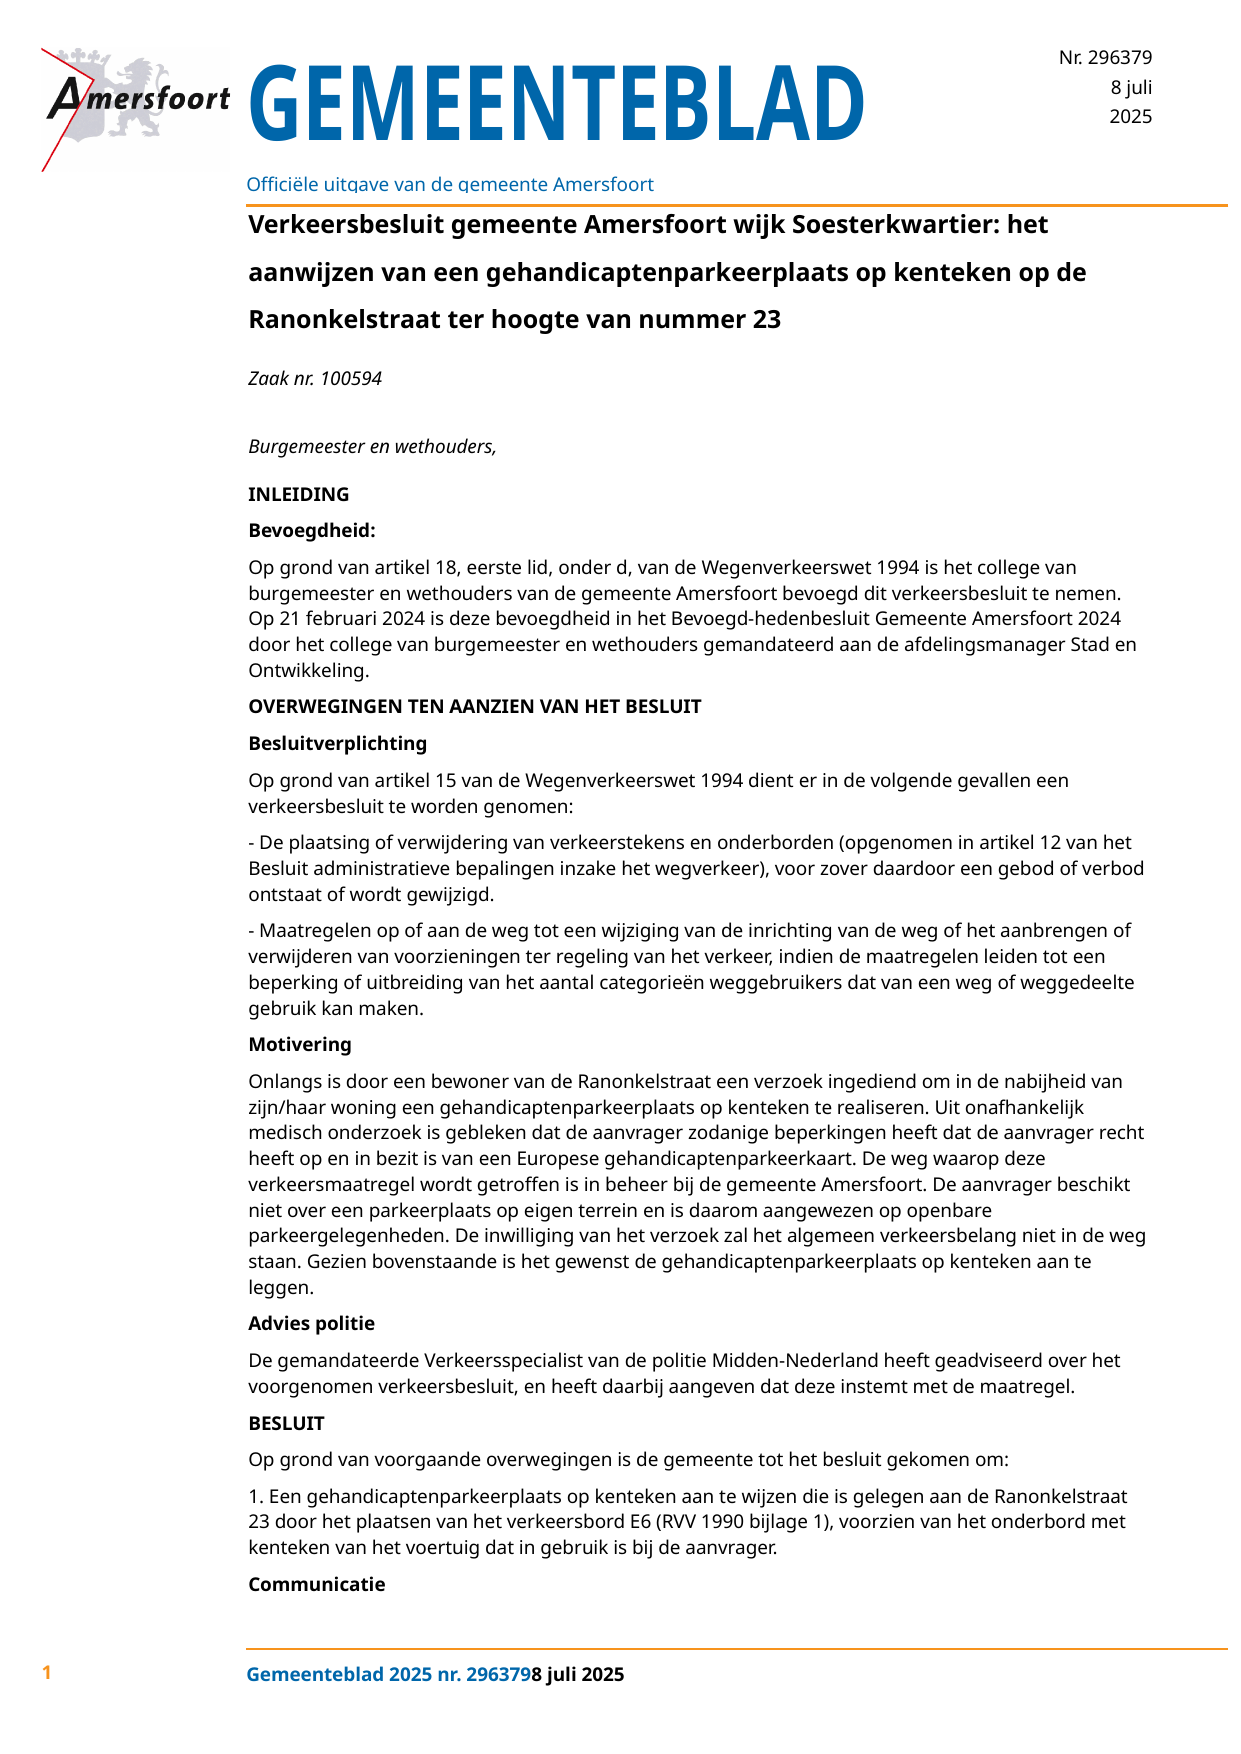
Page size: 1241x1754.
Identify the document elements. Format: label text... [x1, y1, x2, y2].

text BESLUIT [248, 1410, 1152, 1435]
text Op grond van voorgaande overwegingen is de gemeente tot het besluit gekomen om: [248, 1446, 1152, 1472]
text Burgemeester en wethouders, [248, 433, 1152, 459]
text Communicatie [248, 1571, 1152, 1597]
text OVERWEGINGEN TEN AANZIEN VAN HET BESLUIT [248, 694, 1152, 719]
text Besluitverplichting [248, 730, 1152, 756]
text Advies politie [248, 1311, 1152, 1336]
text Zaak nr. 100594 [248, 366, 1152, 391]
text - De plaatsing of verwijdering van verkeerstekens en onderborden (opgenomen in artikel 12 van het Besluit administratieve bepalingen inzake het wegverkeer), voor zover daardoor een gebod of verbod ontstaat of wordt gewijzigd. [248, 829, 1152, 907]
text De gemandateerde Verkeersspecialist van de politie Midden-Nederland heeft geadviseerd over het voorgenomen verkeersbesluit, en heeft daarbij aangeven dat deze instemt met de maatregel. [248, 1347, 1152, 1399]
text Motivering [248, 1031, 1152, 1057]
text 1. Een gehandicaptenparkeerplaats op kenteken aan te wijzen die is gelegen aan de Ranonkelstraat 23 door het plaatsen van het verkeersbord E6 (RVV 1990 bijlage 1), voorzien van het onderbord met kenteken van het voertuig dat in gebruik is bij de aanvrager. [248, 1483, 1152, 1560]
text Op grond van artikel 15 van de Wegenverkeerswet 1994 dient er in de volgende gevallen een verkeersbesluit te worden genomen: [248, 767, 1152, 818]
text Onlangs is door een bewoner van de Ranonkelstraat een verzoek ingediend om in de nabijheid van zijn/haar woning een gehandicaptenparkeerplaats op kenteken te realiseren. Uit onafhankelijk medisch onderzoek is gebleken dat de aanvrager zodanige beperkingen heeft dat de aanvrager recht heeft op en in bezit is van een Europese gehandicaptenparkeerkaart. De weg waarop deze verkeersmaatregel wordt getroffen is in beheer bij de gemeente Amersfoort. De aanvrager beschikt niet over een parkeerplaats op eigen terrein en is daarom aangewezen op openbare parkeergelegenheden. De inwilliging van het verzoek zal het algemeen verkeersbelang niet in de weg staan. Gezien bovenstaande is het gewenst de gehandicaptenparkeerplaats op kenteken aan te leggen. [248, 1068, 1152, 1300]
picture [41, 47, 231, 172]
text Verkeersbesluit gemeente Amersfoort wijk Soesterkwartier: het aanwijzen van een gehandicaptenparkeerplaats op kenteken op de Ranonkelstraat ter hoogte van nummer 23 [248, 207, 1152, 336]
text Bevoegdheid: [248, 517, 1152, 543]
text Op grond van artikel 18, eerste lid, onder d, van de Wegenverkeerswet 1994 is het college van burgemeester en wethouders van de gemeente Amersfoort bevoegd dit verkeersbesluit te nemen. Op 21 februari 2024 is deze bevoegdheid in het Bevoegd-hedenbesluit Gemeente Amersfoort 2024 door het college van burgemeester en wethouders gemandateerd aan de afdelingsmanager Stad en Ontwikkeling. [248, 554, 1152, 683]
text INLEIDING [248, 481, 1152, 507]
text - Maatregelen op of aan de weg tot een wijziging van de inrichting van de weg of het aanbrengen of verwijderen van voorzieningen ter regeling van het verkeer, indien de maatregelen leiden tot een beperking of uitbreiding van het aantal categorieën weggebruikers dat van een weg of weggedeelte gebruik kan maken. [248, 918, 1152, 1021]
